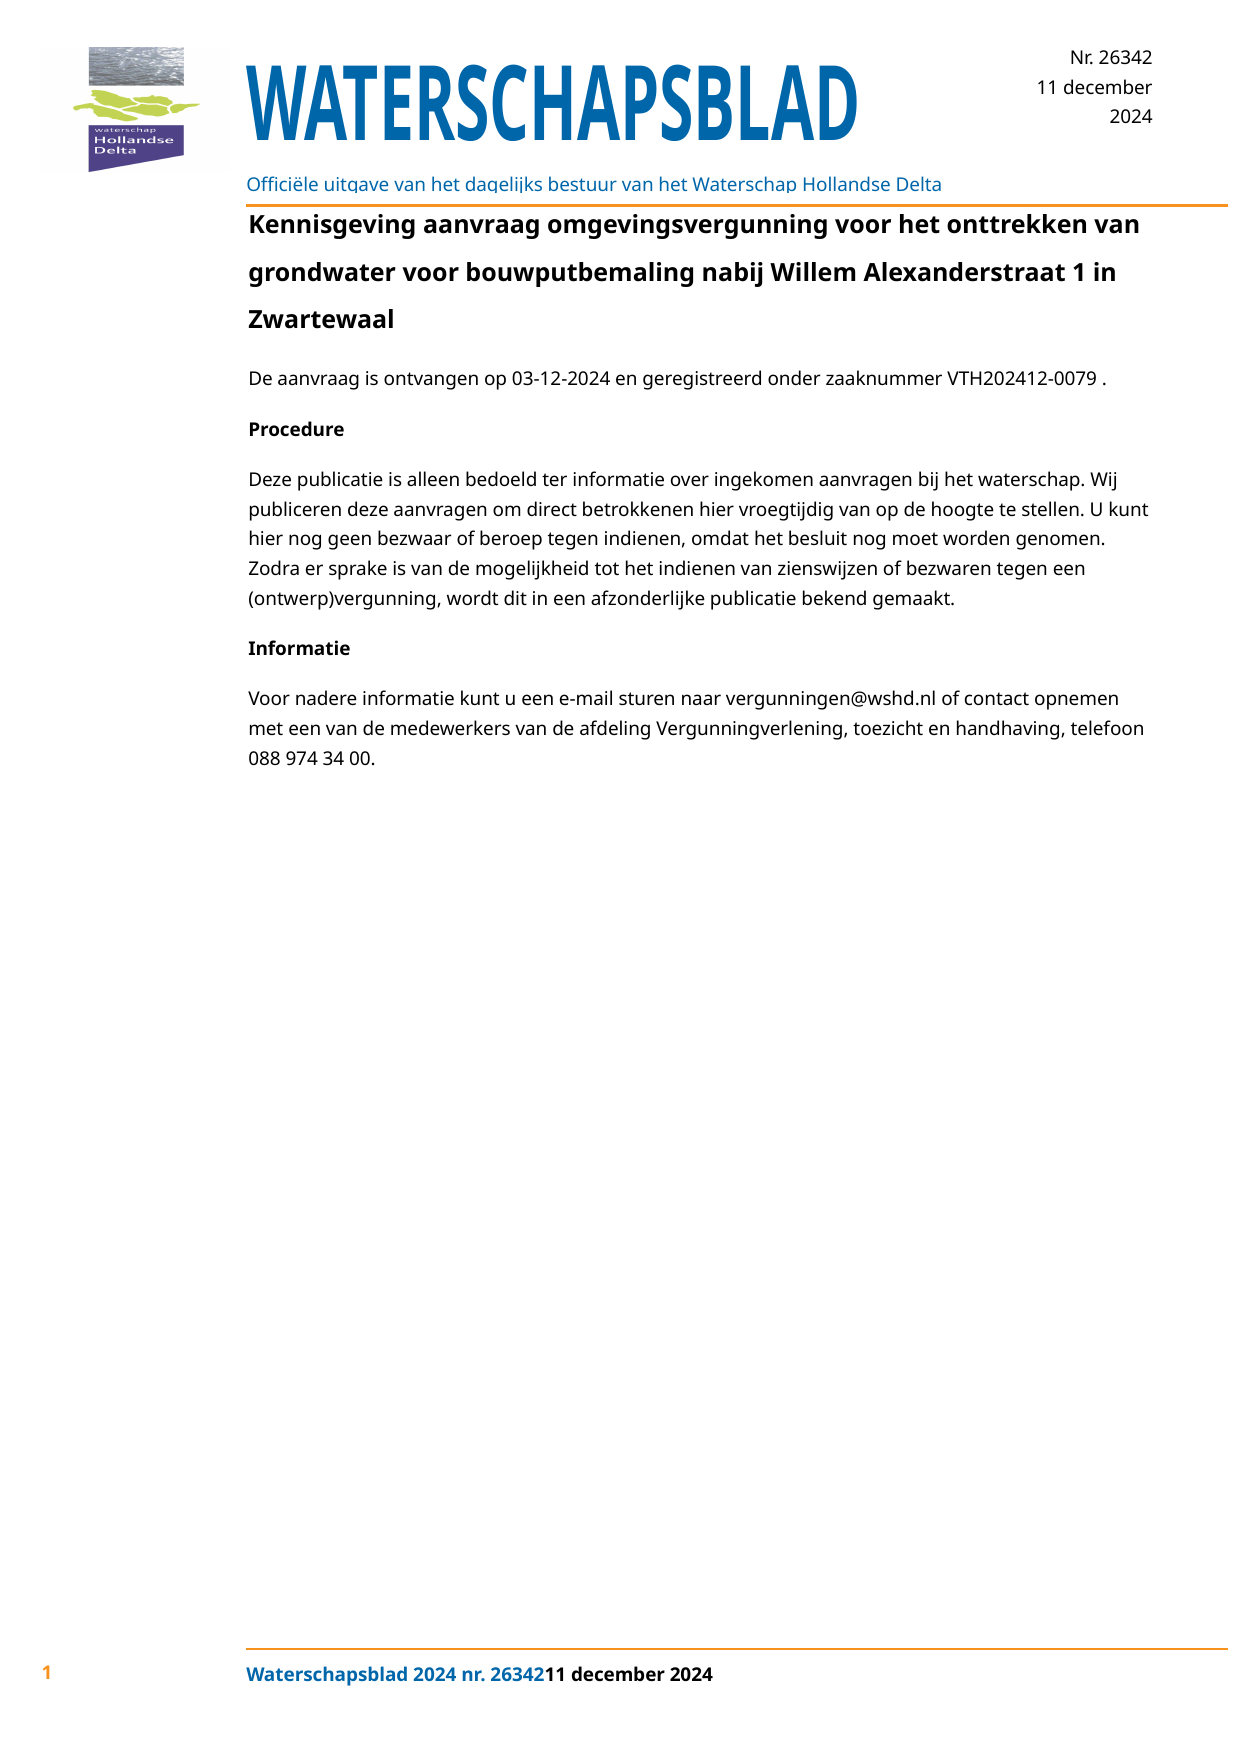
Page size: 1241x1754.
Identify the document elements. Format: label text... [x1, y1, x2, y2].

text Deze publicatie is alleen bedoeld ter informatie over ingekomen aanvragen bij het waterschap. Wij publiceren deze aanvragen om direct betrokkenen hier vroegtijdig van op de hoogte te stellen. U kunt hier nog geen bezwaar of beroep tegen indienen, omdat het besluit nog moet worden genomen. Zodra er sprake is van de mogelijkheid tot het indienen van zienswijzen of bezwaren tegen een (ontwerp)vergunning, wordt dit in een afzonderlijke publicatie bekend gemaakt. [248, 466, 1152, 610]
text Voor nadere informatie kunt u een e-mail sturen naar vergunningen@wshd.nl of contact opnemen met een van de medewerkers van de afdeling Vergunningverlening, toezicht en handhaving, telefoon 088 974 34 00. [248, 686, 1152, 770]
text Procedure [248, 416, 1152, 442]
text De aanvraag is ontvangen op 03-12-2024 en geregistreerd onder zaaknummer VTH202412-0079 . [248, 366, 1152, 391]
text Informatie [248, 635, 1152, 661]
picture [41, 47, 231, 172]
text Kennisgeving aanvraag omgevingsvergunning voor het onttrekken van grondwater voor bouwputbemaling nabij Willem Alexanderstraat 1 in Zwartewaal [248, 207, 1152, 336]
